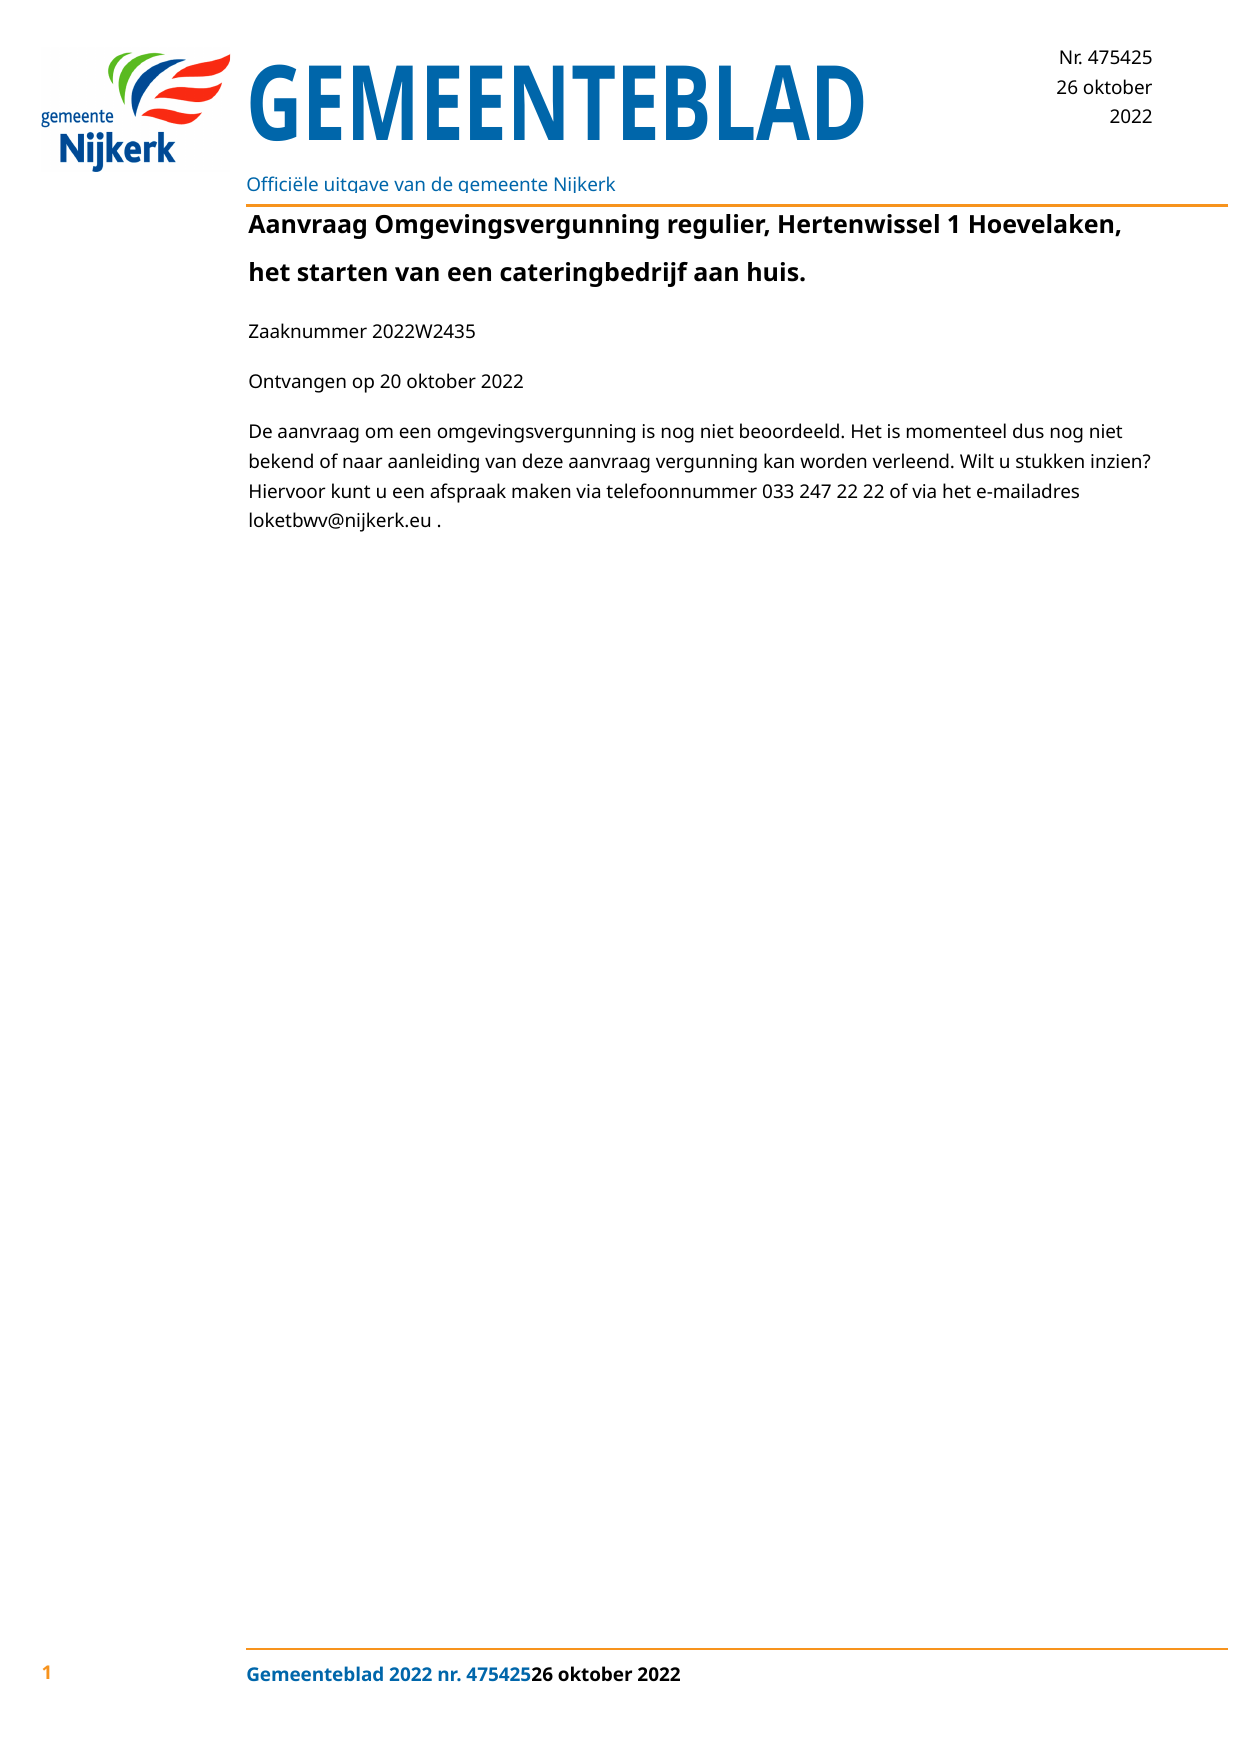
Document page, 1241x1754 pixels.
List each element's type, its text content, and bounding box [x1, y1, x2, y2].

text Zaaknummer 2022W2435 [248, 318, 1152, 344]
picture [41, 47, 231, 172]
text Ontvangen op 20 oktober 2022 [248, 368, 1152, 394]
text Aanvraag Omgevingsvergunning regulier, Hertenwissel 1 Hoevelaken, het starten van een cateringbedrijf aan huis. [248, 207, 1152, 288]
text De aanvraag om een omgevingsvergunning is nog niet beoordeeld. Het is momenteel dus nog niet bekend of naar aanleiding van deze aanvraag vergunning kan worden verleend. Wilt u stukken inzien? Hiervoor kunt u een afspraak maken via telefoonnummer 033 247 22 22 of via het e-mailadres loketbwv@nijkerk.eu . [248, 419, 1152, 533]
